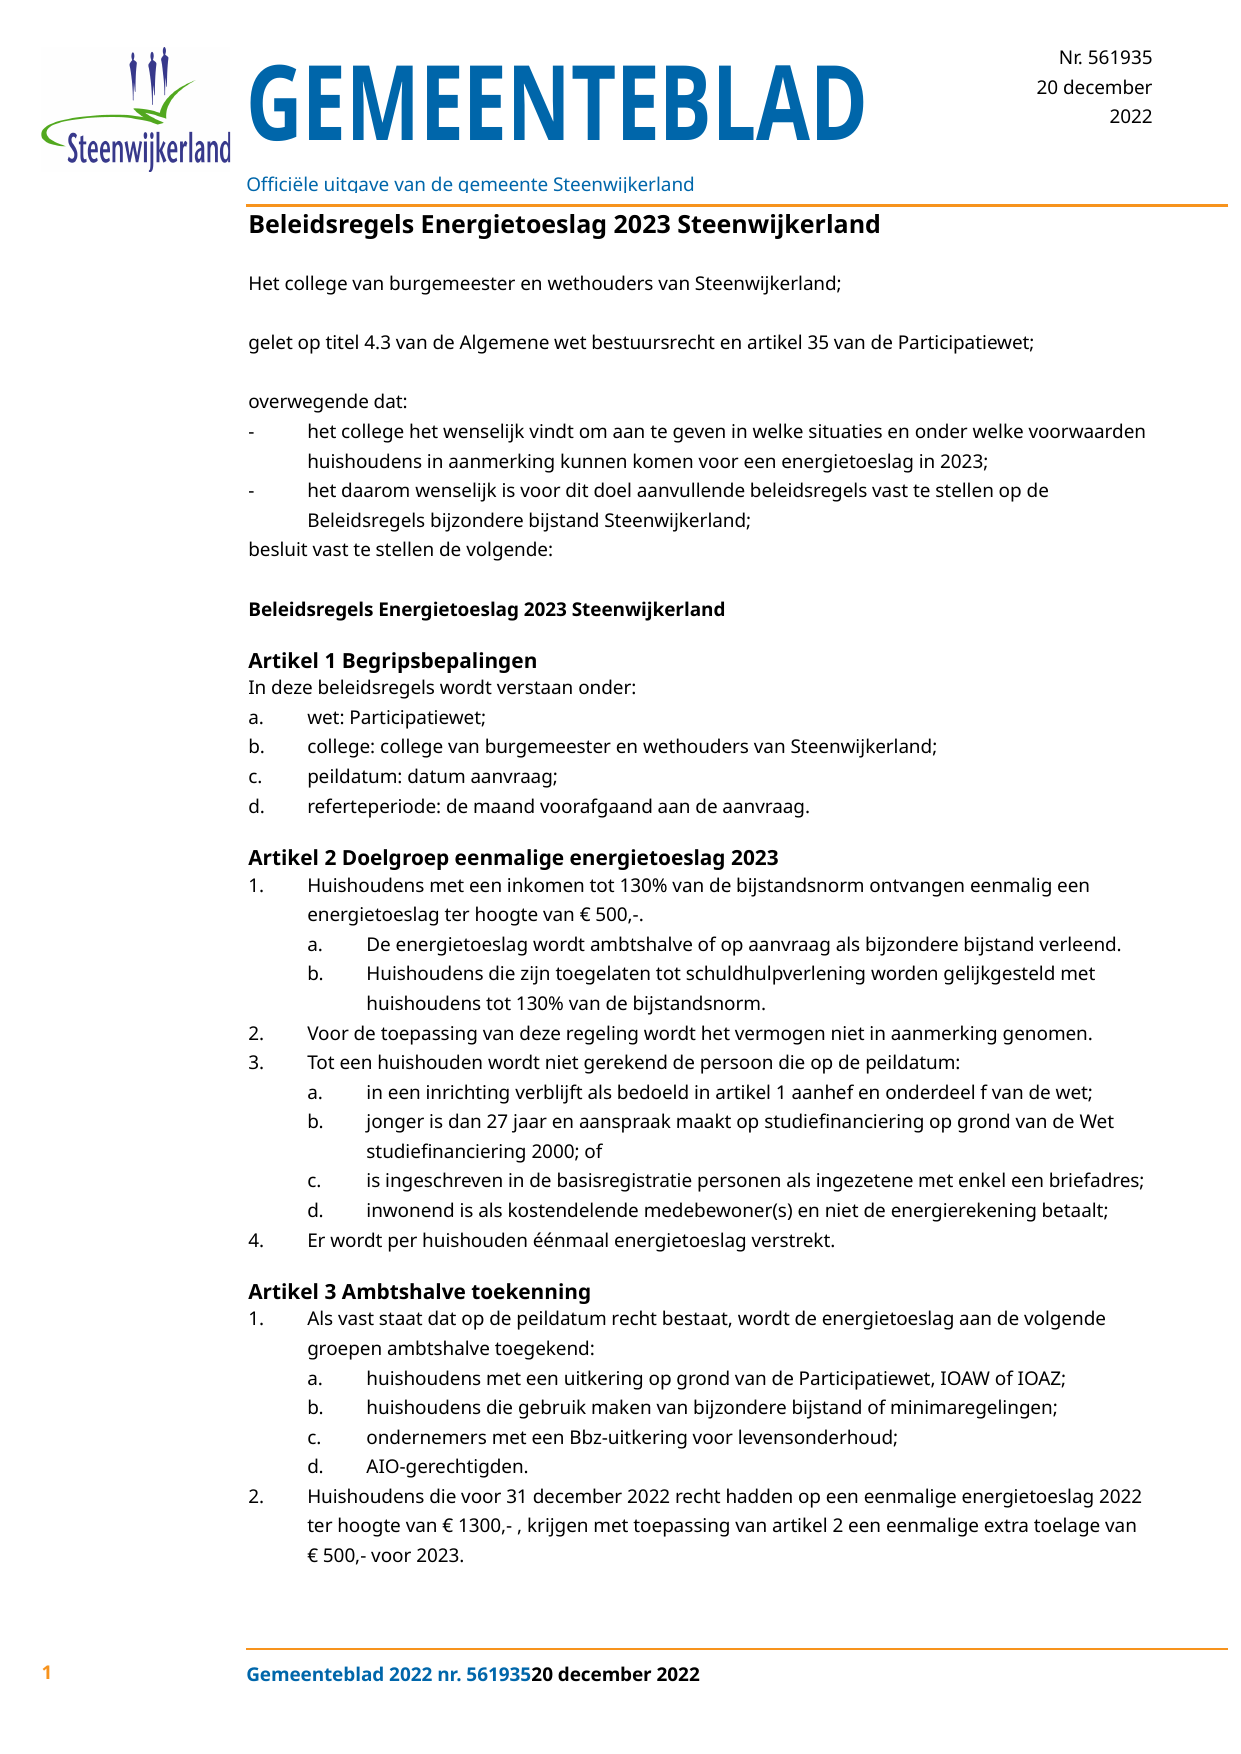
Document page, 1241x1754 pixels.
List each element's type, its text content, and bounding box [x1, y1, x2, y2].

text besluit vast te stellen de volgende: [248, 537, 1152, 562]
list college: college van burgemeester en wethouders van Steenwijkerland; [248, 734, 1152, 759]
list De energietoeslag wordt ambtshalve of op aanvraag als bijzondere bijstand verleend. [307, 931, 1152, 957]
list Tot een huishouden wordt niet gerekend de persoon die op de peildatum: [248, 1049, 1152, 1075]
text In deze beleidsregels wordt verstaan onder: [248, 674, 1152, 700]
text Artikel 3 Ambtshalve toekenning [248, 1277, 1152, 1306]
text Artikel 1 Begripsbepalingen [248, 646, 1152, 674]
list AIO-gerechtigden. [307, 1453, 1152, 1479]
list wet: Participatiewet; [248, 704, 1152, 730]
list Huishoudens die voor 31 december 2022 recht hadden op een eenmalige energietoeslag 2022 ter hoogte van € 1300,- , krijgen met toepassing van artikel 2 een eenmalige extra toelage van € 500,- voor 2023. [248, 1483, 1152, 1568]
list in een inrichting verblijft als bedoeld in artikel 1 aanhef en onderdeel f van de wet; [307, 1079, 1152, 1104]
list huishoudens met een uitkering op grond van de Participatiewet, IOAW of IOAZ; [307, 1365, 1152, 1391]
text gelet op titel 4.3 van de Algemene wet bestuursrecht en artikel 35 van de Participatiewet; [248, 329, 1152, 355]
text overwegende dat: [248, 389, 1152, 414]
list het college het wenselijk vindt om aan te geven in welke situaties en onder welke voorwaarden huishoudens in aanmerking kunnen komen voor een energietoeslag in 2023; [248, 418, 1152, 473]
list is ingeschreven in de basisregistratie personen als ingezetene met enkel een briefadres; [307, 1168, 1152, 1193]
text Het college van burgemeester en wethouders van Steenwijkerland; [248, 270, 1152, 296]
list Voor de toepassing van deze regeling wordt het vermogen niet in aanmerking genomen. [248, 1020, 1152, 1045]
list Huishoudens die zijn toegelaten tot schuldhulpverlening worden gelijkgesteld met huishoudens tot 130% van de bijstandsnorm. [307, 961, 1152, 1016]
list referteperiode: de maand voorafgaand aan de aanvraag. [248, 793, 1152, 819]
list ondernemers met een Bbz-uitkering voor levensonderhoud; [307, 1424, 1152, 1450]
list het daarom wenselijk is voor dit doel aanvullende beleidsregels vast te stellen op de Beleidsregels bijzondere bijstand Steenwijkerland; [248, 477, 1152, 533]
text Beleidsregels Energietoeslag 2023 Steenwijkerland [248, 596, 1152, 621]
text Beleidsregels Energietoeslag 2023 Steenwijkerland [248, 207, 1152, 241]
list Er wordt per huishouden éénmaal energietoeslag verstrekt. [248, 1227, 1152, 1252]
list inwonend is als kostendelende medebewoner(s) en niet de energierekening betaalt; [307, 1197, 1152, 1223]
list Huishoudens met een inkomen tot 130% van de bijstandsnorm ontvangen eenmalig een energietoeslag ter hoogte van € 500,-. [248, 872, 1152, 927]
list Als vast staat dat op de peildatum recht bestaat, wordt de energietoeslag aan de volgende groepen ambtshalve toegekend: [248, 1306, 1152, 1361]
list peildatum: datum aanvraag; [248, 763, 1152, 789]
list jonger is dan 27 jaar en aanspraak maakt op studiefinanciering op grond van de Wet studiefinanciering 2000; of [307, 1108, 1152, 1164]
list huishoudens die gebruik maken van bijzondere bijstand of minimaregelingen; [307, 1394, 1152, 1420]
text Artikel 2 Doelgroep eenmalige energietoeslag 2023 [248, 843, 1152, 872]
picture [41, 47, 231, 172]
